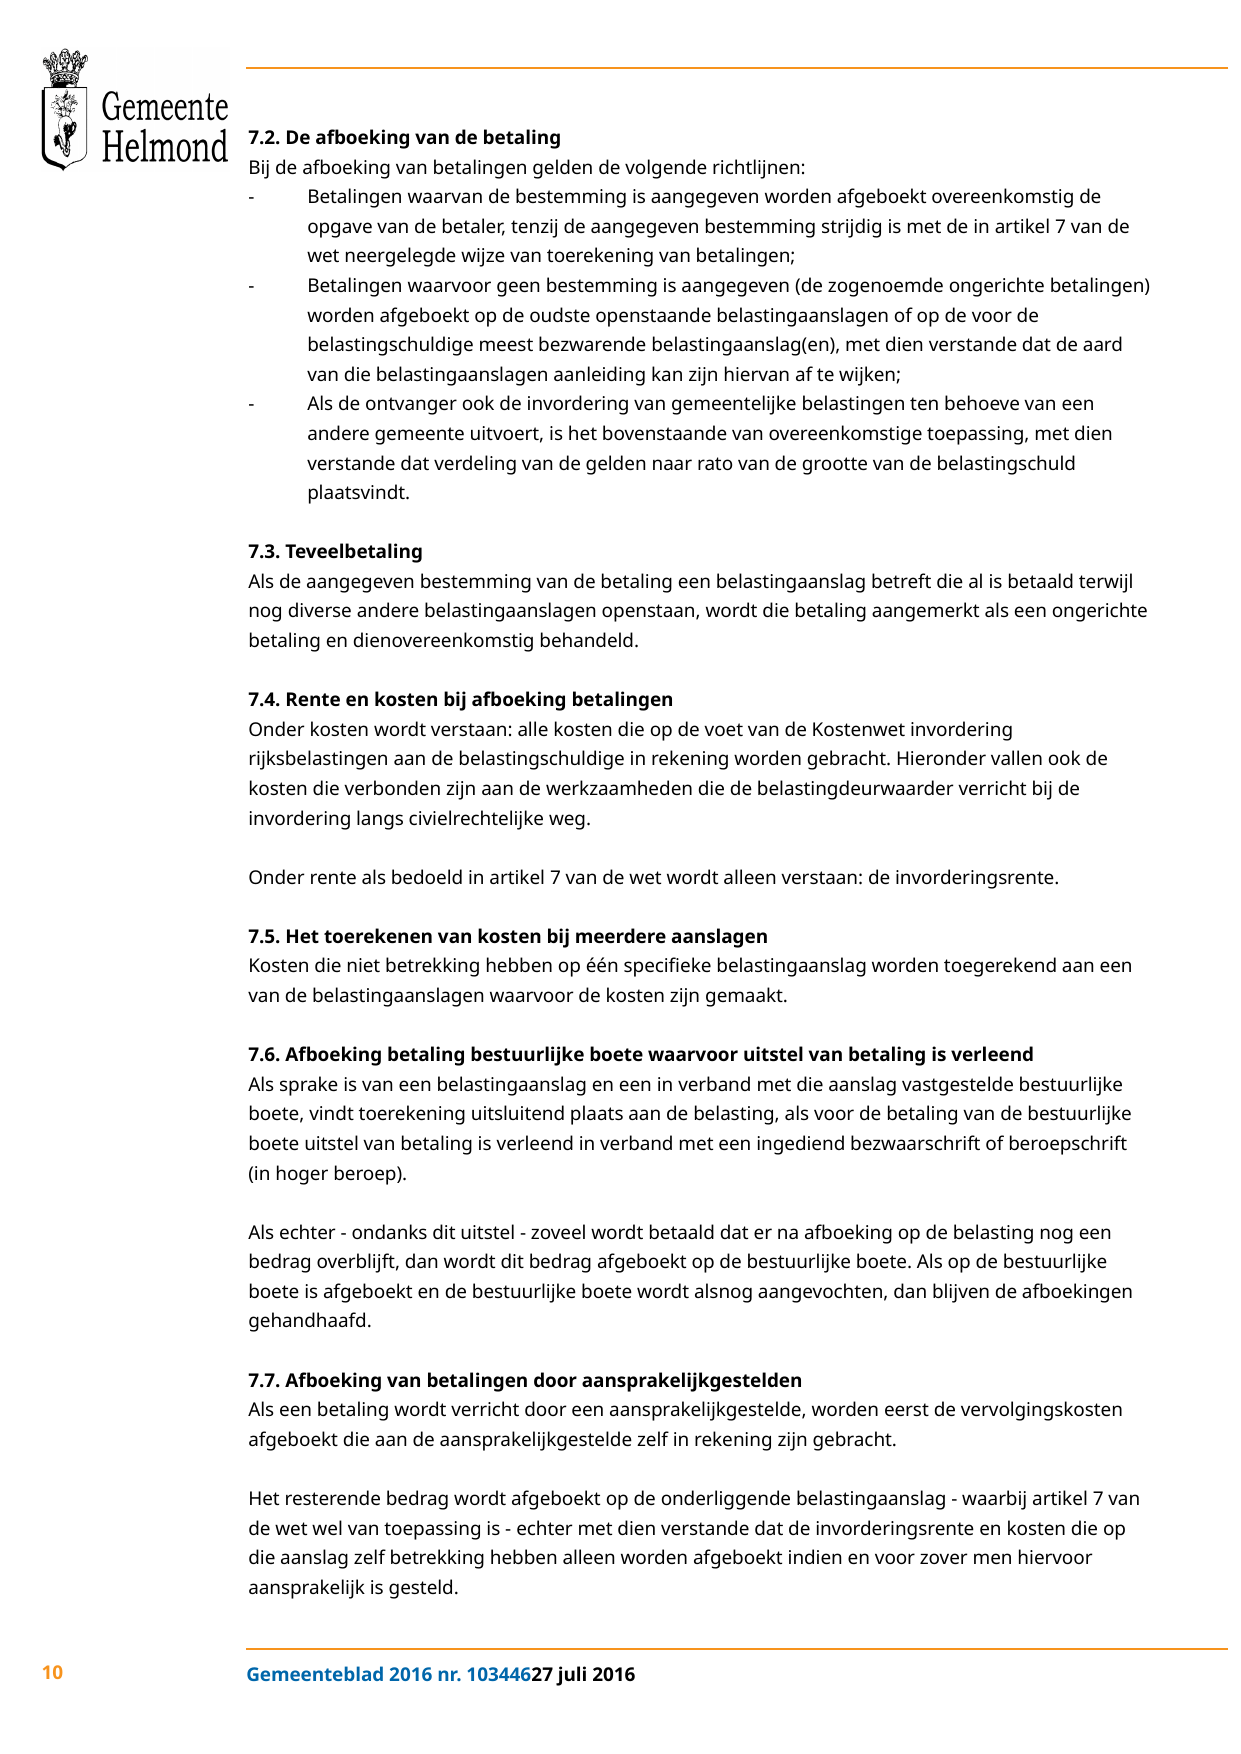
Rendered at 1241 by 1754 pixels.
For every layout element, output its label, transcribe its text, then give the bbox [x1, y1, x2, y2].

text Als een betaling wordt verricht door een aansprakelijkgestelde, worden eerst de vervolgingskosten afgeboekt die aan de aansprakelijkgestelde zelf in rekening zijn gebracht. [248, 1396, 1152, 1452]
text 7.5. Het toerekenen van kosten bij meerdere aanslagen [248, 923, 1152, 949]
text Als de aangegeven bestemming van de betaling een belastingaanslag betreft die al is betaald terwijl nog diverse andere belastingaanslagen openstaan, wordt die betaling aangemerkt als een ongerichte betaling en dienovereenkomstig behandeld. [248, 568, 1152, 653]
text 7.3. Teveelbetaling [248, 538, 1152, 564]
text Onder kosten wordt verstaan: alle kosten die op de voet van de Kostenwet invordering rijksbelastingen aan de belastingschuldige in rekening worden gebracht. Hieronder vallen ook de kosten die verbonden zijn aan de werkzaamheden die de belastingdeurwaarder verricht bij de invordering langs civielrechtelijke weg. [248, 716, 1152, 831]
text Het resterende bedrag wordt afgeboekt op de onderliggende belastingaanslag - waarbij artikel 7 van de wet wel van toepassing is - echter met dien verstande dat de invorderingsrente en kosten die op die aanslag zelf betrekking hebben alleen worden afgeboekt indien en voor zover men hiervoor aansprakelijk is gesteld. [248, 1485, 1152, 1600]
text 7.2. De afboeking van de betaling [248, 124, 1152, 150]
picture [41, 47, 231, 172]
list Als de ontvanger ook de invordering van gemeentelijke belastingen ten behoeve van een andere gemeente uitvoert, is het bovenstaande van overeenkomstige toepassing, met dien verstande dat verdeling van de gelden naar rato van de grootte van de belastingschuld plaatsvindt. [248, 391, 1152, 505]
text Onder rente als bedoeld in artikel 7 van de wet wordt alleen verstaan: de invorderingsrente. [248, 864, 1152, 890]
text Bij de afboeking van betalingen gelden de volgende richtlijnen: [248, 154, 1152, 180]
text 7.4. Rente en kosten bij afboeking betalingen [248, 686, 1152, 712]
list Betalingen waarvoor geen bestemming is aangegeven (de zogenoemde ongerichte betalingen) worden afgeboekt op de oudste openstaande belastingaanslagen of op de voor de belastingschuldige meest bezwarende belastingaanslag(en), met dien verstande dat de aard van die belastingaanslagen aanleiding kan zijn hiervan af te wijken; [248, 272, 1152, 387]
text Kosten die niet betrekking hebben op één specifieke belastingaanslag worden toegerekend aan een van de belastingaanslagen waarvoor de kosten zijn gemaakt. [248, 953, 1152, 1008]
text Als sprake is van een belastingaanslag en een in verband met die aanslag vastgestelde bestuurlijke boete, vindt toerekening uitsluitend plaats aan de belasting, als voor de betaling van de bestuurlijke boete uitstel van betaling is verleend in verband met een ingediend bezwaarschrift of beroepschrift (in hoger beroep). [248, 1071, 1152, 1186]
text 7.6. Afboeking betaling bestuurlijke boete waarvoor uitstel van betaling is verleend [248, 1041, 1152, 1067]
text Als echter - ondanks dit uitstel - zoveel wordt betaald dat er na afboeking op de belasting nog een bedrag overblijft, dan wordt dit bedrag afgeboekt op de bestuurlijke boete. Als op de bestuurlijke boete is afgeboekt en de bestuurlijke boete wordt alsnog aangevochten, dan blijven de afboekingen gehandhaafd. [248, 1219, 1152, 1333]
text 7.7. Afboeking van betalingen door aansprakelijkgestelden [248, 1367, 1152, 1393]
list Betalingen waarvan de bestemming is aangegeven worden afgeboekt overeenkomstig de opgave van de betaler, tenzij de aangegeven bestemming strijdig is met de in artikel 7 van de wet neergelegde wijze van toerekening van betalingen; [248, 183, 1152, 268]
